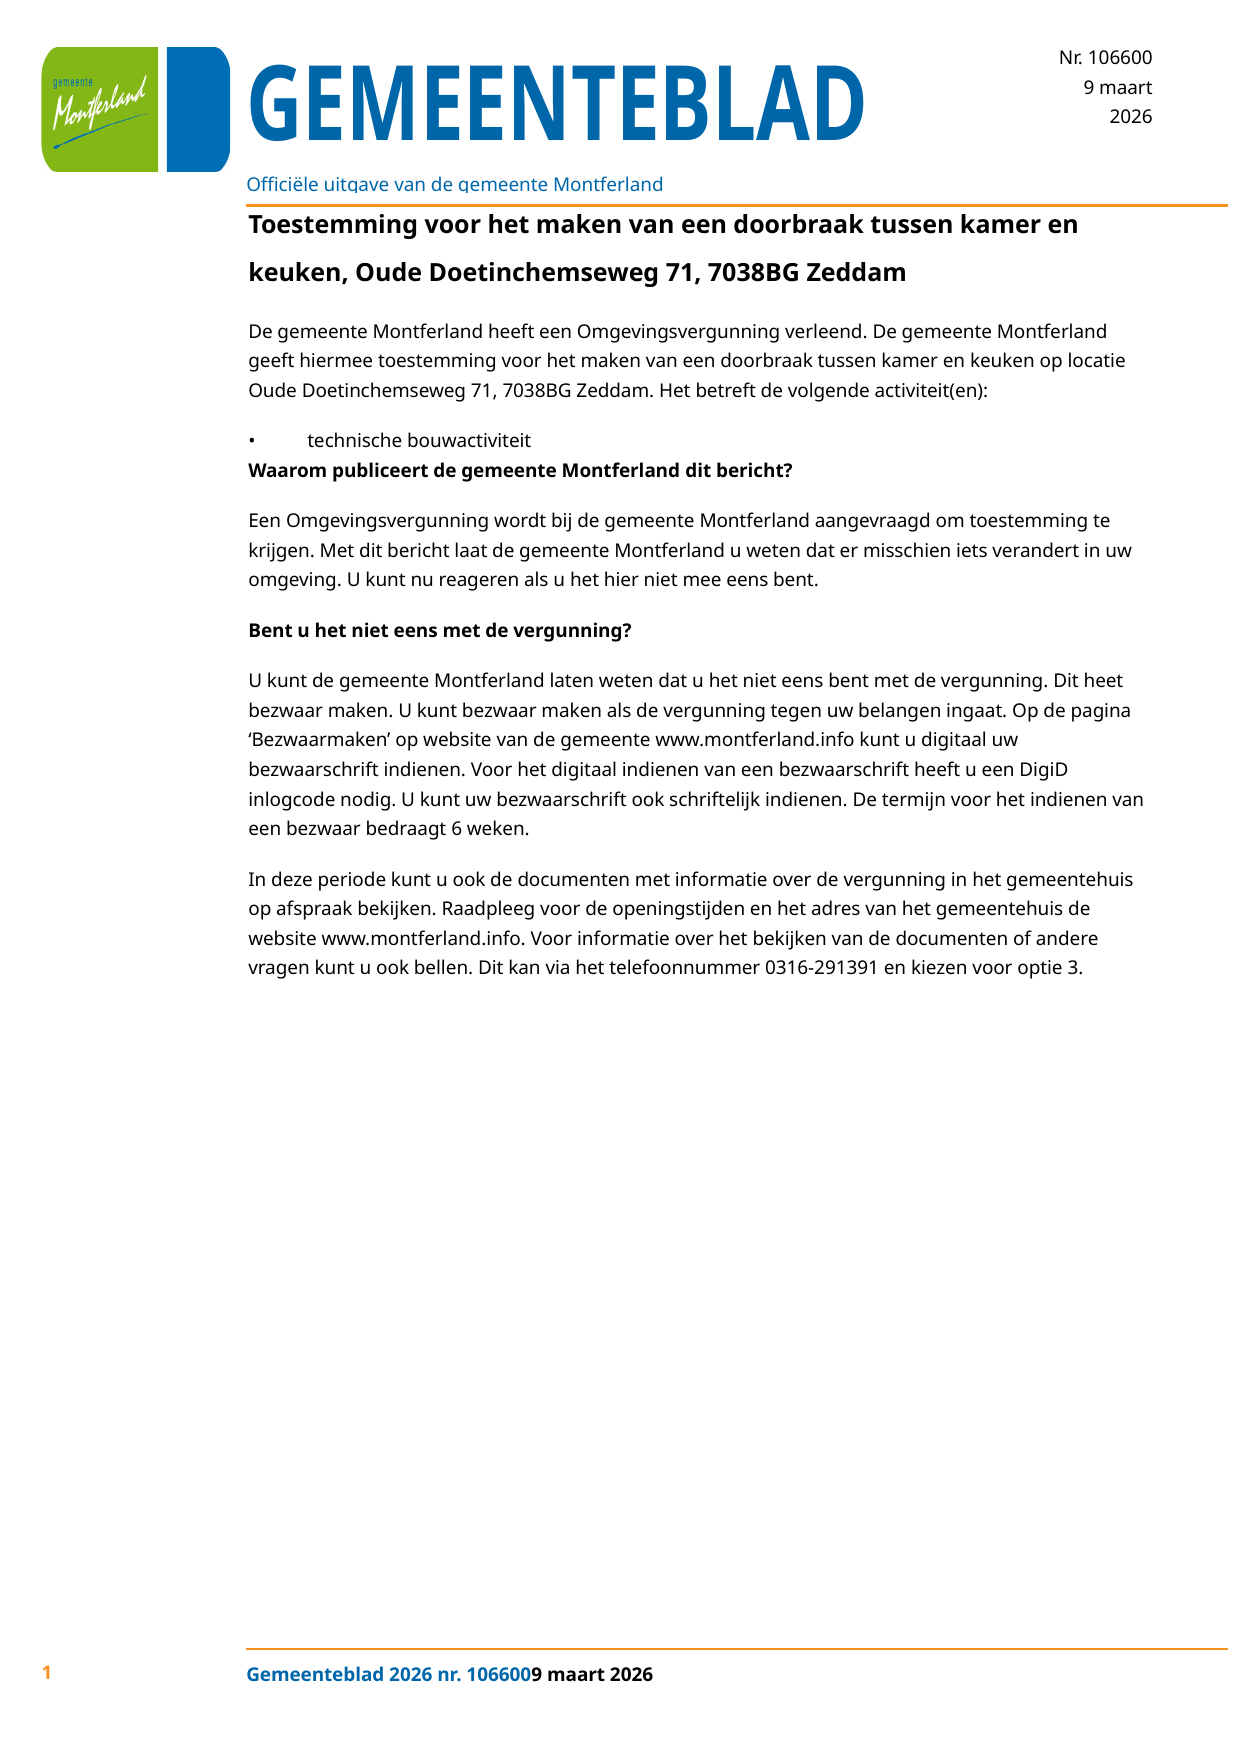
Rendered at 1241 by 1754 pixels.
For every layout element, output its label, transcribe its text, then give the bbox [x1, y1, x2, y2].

text Een Omgevingsvergunning wordt bij de gemeente Montferland aangevraagd om toestemming te krijgen. Met dit bericht laat de gemeente Montferland u weten dat er misschien iets verandert in uw omgeving. U kunt nu reageren als u het hier niet mee eens bent. [248, 507, 1152, 592]
text Bent u het niet eens met de vergunning? [248, 617, 1152, 643]
list technische bouwactiviteit [248, 427, 1152, 453]
text Waarom publiceert de gemeente Montferland dit bericht? [248, 457, 1152, 483]
picture [41, 47, 231, 172]
text In deze periode kunt u ook de documenten met informatie over de vergunning in het gemeentehuis op afspraak bekijken. Raadpleeg voor de openingstijden en het adres van het gemeentehuis de website www.montferland.info. Voor informatie over het bekijken van de documenten of andere vragen kunt u ook bellen. Dit kan via het telefoonnummer 0316-291391 en kiezen voor optie 3. [248, 866, 1152, 980]
text Toestemming voor het maken van een doorbraak tussen kamer en keuken, Oude Doetinchemseweg 71, 7038BG Zeddam [248, 207, 1152, 288]
text De gemeente Montferland heeft een Omgevingsvergunning verleend. De gemeente Montferland geeft hiermee toestemming voor het maken van een doorbraak tussen kamer en keuken op locatie Oude Doetinchemseweg 71, 7038BG Zeddam. Het betreft de volgende activiteit(en): [248, 318, 1152, 403]
text U kunt de gemeente Montferland laten weten dat u het niet eens bent met de vergunning. Dit heet bezwaar maken. U kunt bezwaar maken als de vergunning tegen uw belangen ingaat. Op de pagina ‘Bezwaarmaken’ op website van de gemeente www.montferland.info kunt u digitaal uw bezwaarschrift indienen. Voor het digitaal indienen van een bezwaarschrift heeft u een DigiD inlogcode nodig. U kunt uw bezwaarschrift ook schriftelijk indienen. De termijn voor het indienen van een bezwaar bedraagt 6 weken. [248, 667, 1152, 841]
